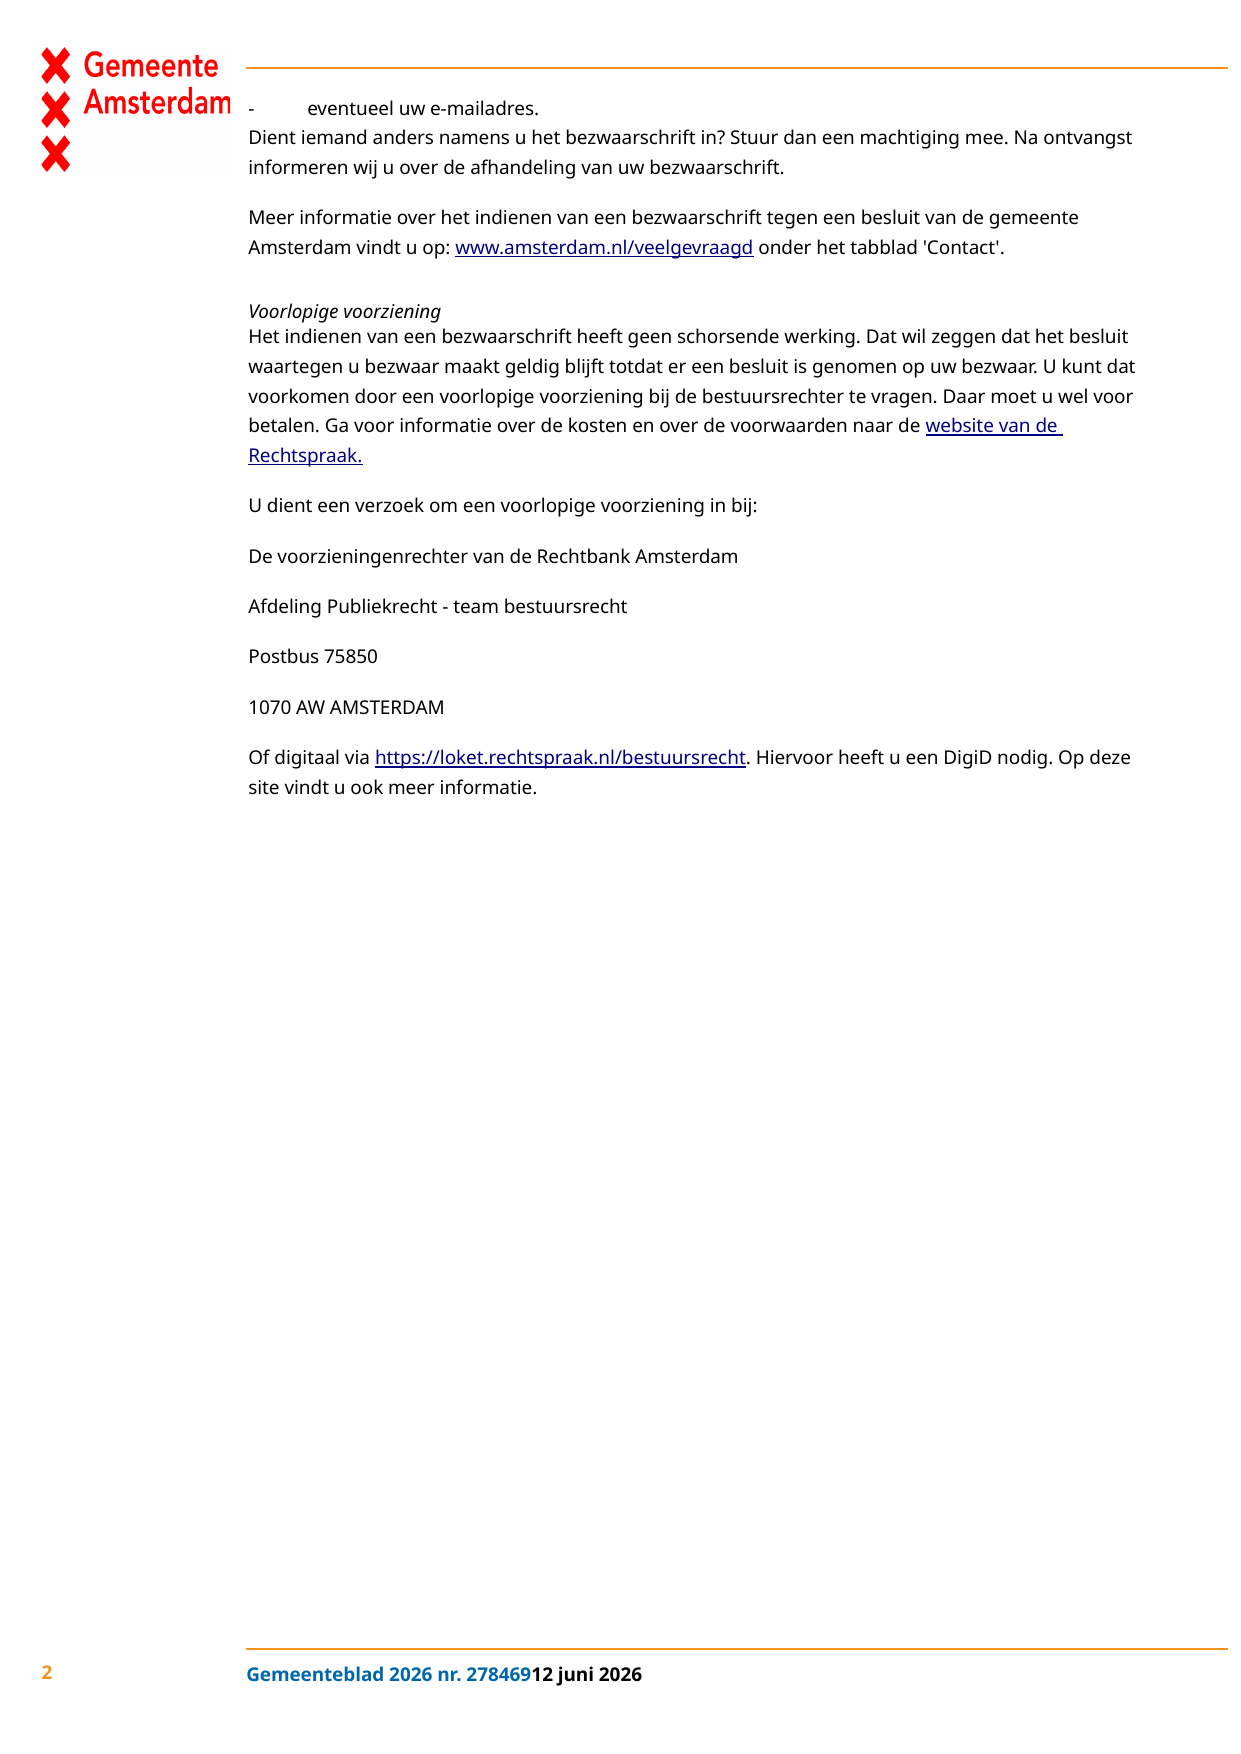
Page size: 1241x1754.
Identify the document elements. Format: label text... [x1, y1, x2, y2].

picture [41, 47, 231, 172]
text Afdeling Publiekrecht - team bestuursrecht [248, 593, 1152, 619]
text Voorlopige voorziening [248, 298, 1152, 324]
text Meer informatie over het indienen van een bezwaarschrift tegen een besluit van de gemeente Amsterdam vindt u op: www.amsterdam.nl/veelgevraagd onder het tabblad 'Contact'. [248, 204, 1152, 260]
text U dient een verzoek om een voorlopige voorziening in bij: [248, 492, 1152, 518]
text Dient iemand anders namens u het bezwaarschrift in? Stuur dan een machtiging mee. Na ontvangst informeren wij u over de afhandeling van uw bezwaarschrift. [248, 124, 1152, 180]
list eventueel uw e-mailadres. [248, 95, 1152, 121]
text Het indienen van een bezwaarschrift heeft geen schorsende werking. Dat wil zeggen dat het besluit waartegen u bezwaar maakt geldig blijft totdat er een besluit is genomen op uw bezwaar. U kunt dat voorkomen door een voorlopige voorziening bij de bestuursrechter te vragen. Daar moet u wel voor betalen. Ga voor informatie over de kosten en over de voorwaarden naar de website van de Rechtspraak. [248, 324, 1152, 468]
text 1070 AW AMSTERDAM [248, 694, 1152, 720]
text De voorzieningenrechter van de Rechtbank Amsterdam [248, 543, 1152, 568]
text Postbus 75850 [248, 644, 1152, 669]
text Of digitaal via https://loket.rechtspraak.nl/bestuursrecht. Hiervoor heeft u een DigiD nodig. Op deze site vindt u ook meer informatie. [248, 744, 1152, 800]
